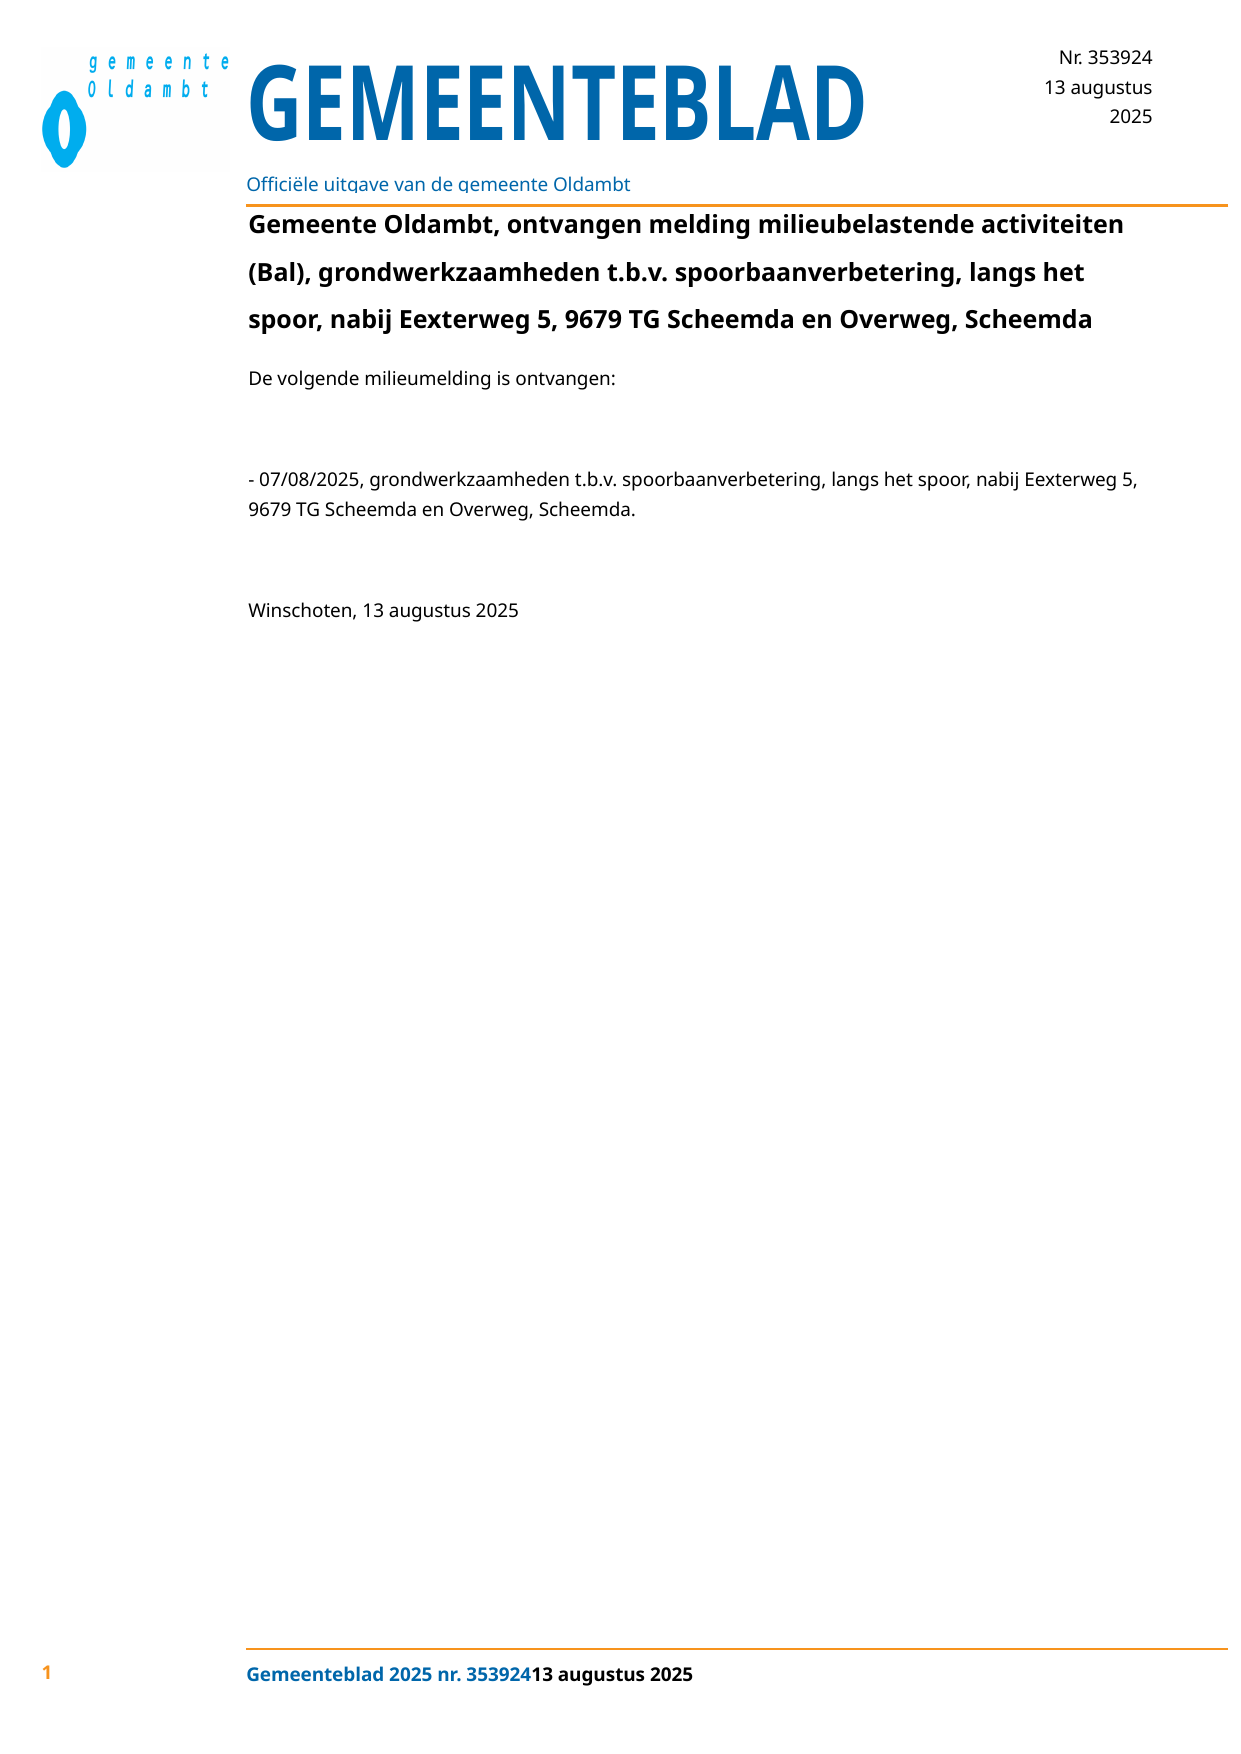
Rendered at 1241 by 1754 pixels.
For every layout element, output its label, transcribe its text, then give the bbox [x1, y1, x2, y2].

picture [41, 47, 231, 172]
text De volgende milieumelding is ontvangen: [248, 366, 1152, 391]
text Winschoten, 13 augustus 2025 [248, 597, 1152, 622]
text Gemeente Oldambt, ontvangen melding milieubelastende activiteiten (Bal), grondwerkzaamheden t.b.v. spoorbaanverbetering, langs het spoor, nabij Eexterweg 5, 9679 TG Scheemda en Overweg, Scheemda [248, 207, 1152, 336]
text - 07/08/2025, grondwerkzaamheden t.b.v. spoorbaanverbetering, langs het spoor, nabij Eexterweg 5, 9679 TG Scheemda en Overweg, Scheemda. [248, 466, 1152, 522]
